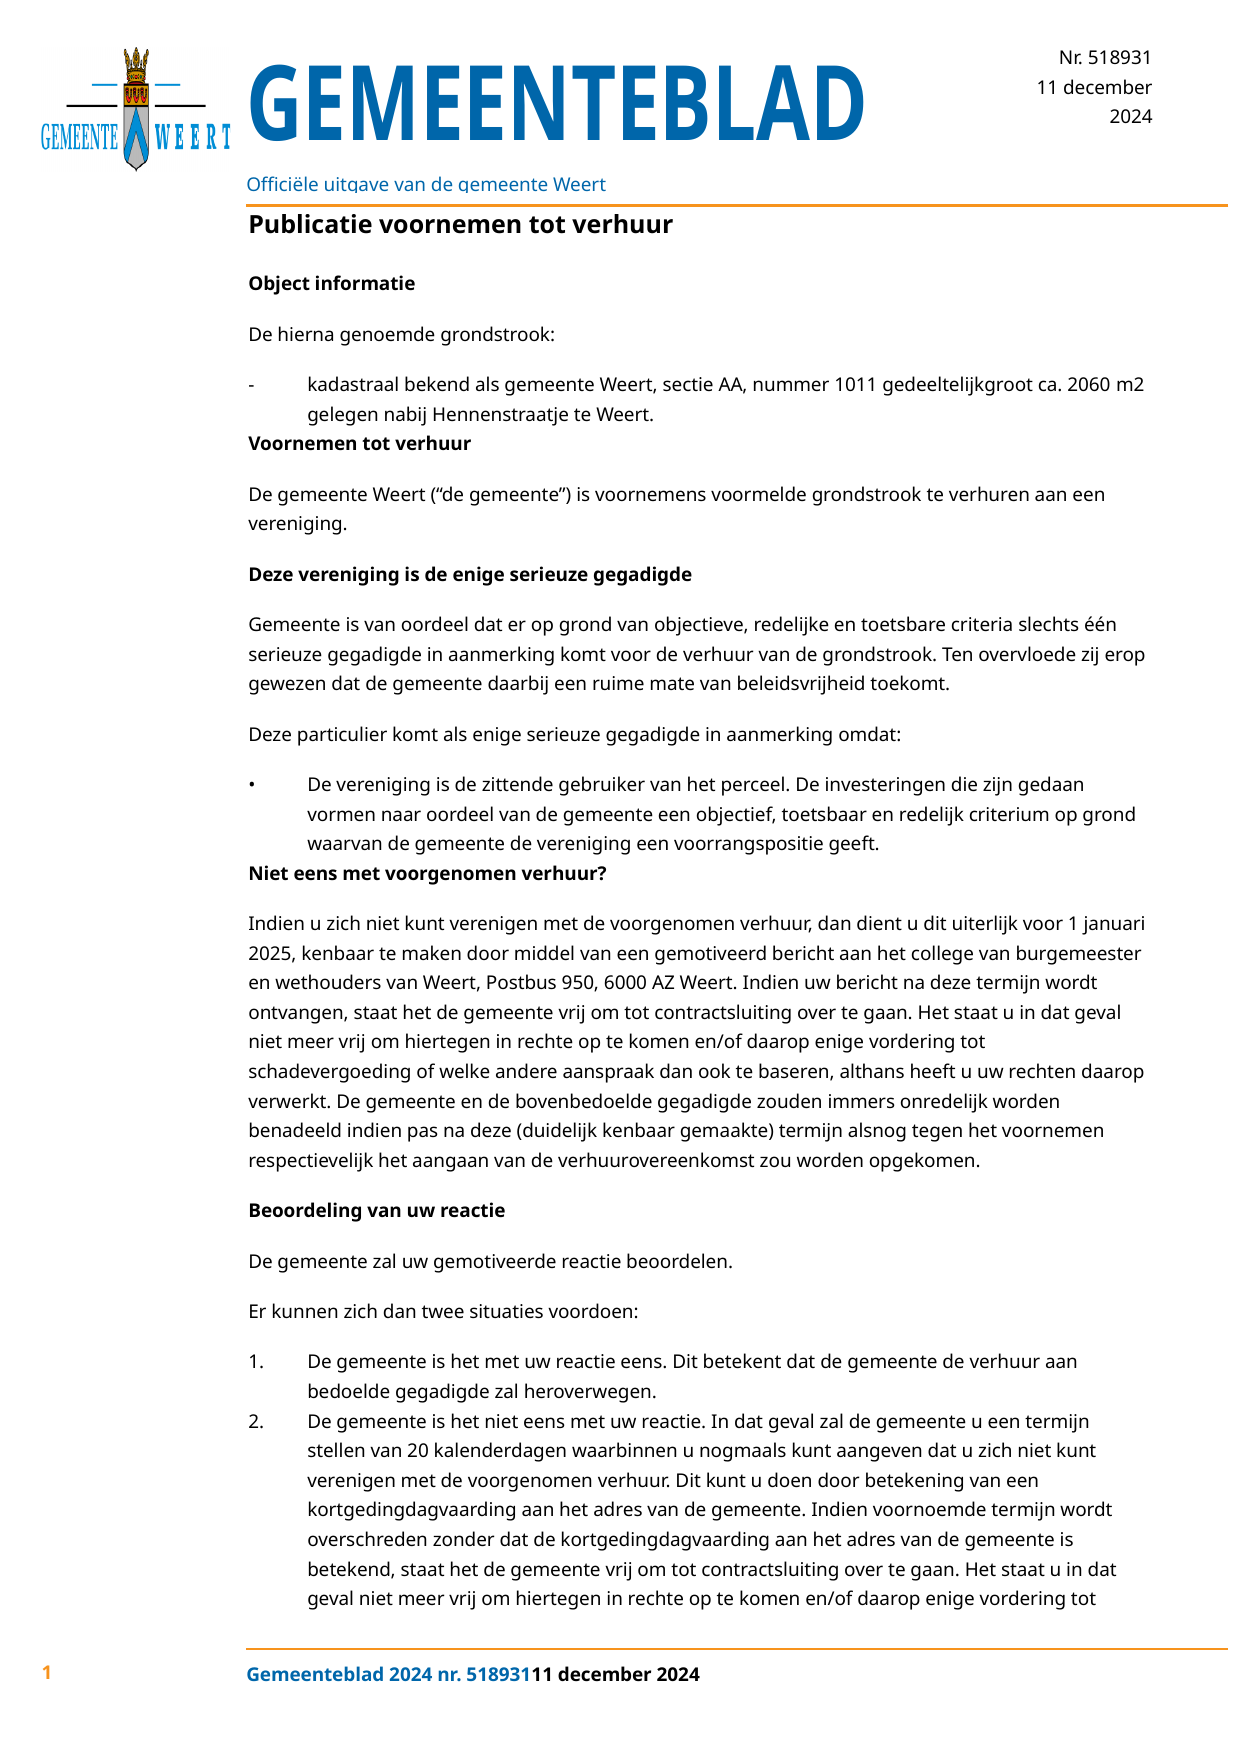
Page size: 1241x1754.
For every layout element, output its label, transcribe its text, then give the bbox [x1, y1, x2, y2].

picture [41, 47, 231, 172]
text Niet eens met voorgenomen verhuur? [248, 860, 1152, 886]
list De gemeente is het niet eens met uw reactie. In dat geval zal de gemeente u een termijn stellen van 20 kalenderdagen waarbinnen u nogmaals kunt aangeven dat u zich niet kunt verenigen met de voorgenomen verhuur. Dit kunt u doen door betekening van een kortgedingdagvaarding aan het adres van de gemeente. Indien voornoemde termijn wordt overschreden zonder dat de kortgedingdagvaarding aan het adres van de gemeente is betekend, staat het de gemeente vrij om tot contractsluiting over te gaan. Het staat u in dat geval niet meer vrij om hiertegen in rechte op te komen en/of daarop enige vordering tot [248, 1408, 1152, 1611]
text Publicatie voornemen tot verhuur [248, 207, 1152, 241]
text Beoordeling van uw reactie [248, 1197, 1152, 1223]
text Deze vereniging is de enige serieuze gegadigde [248, 561, 1152, 586]
text De gemeente zal uw gemotiveerde reactie beoordelen. [248, 1248, 1152, 1273]
text De gemeente Weert (“de gemeente”) is voornemens voormelde grondstrook te verhuren aan een vereniging. [248, 481, 1152, 536]
text Deze particulier komt als enige serieuze gegadigde in aanmerking omdat: [248, 721, 1152, 746]
list De gemeente is het met uw reactie eens. Dit betekent dat de gemeente de verhuur aan bedoelde gegadigde zal heroverwegen. [248, 1349, 1152, 1404]
list kadastraal bekend als gemeente Weert, sectie AA, nummer 1011 gedeeltelijkgroot ca. 2060 m2 gelegen nabij Hennenstraatje te Weert. [248, 371, 1152, 426]
text Object informatie [248, 270, 1152, 296]
text De hierna genoemde grondstrook: [248, 321, 1152, 346]
text Gemeente is van oordeel dat er op grond van objectieve, redelijke en toetsbare criteria slechts één serieuze gegadigde in aanmerking komt voor de verhuur van de grondstrook. Ten overvloede zij erop gewezen dat de gemeente daarbij een ruime mate van beleidsvrijheid toekomt. [248, 611, 1152, 696]
text Indien u zich niet kunt verenigen met de voorgenomen verhuur, dan dient u dit uiterlijk voor 1 januari 2025, kenbaar te maken door middel van een gemotiveerd bericht aan het college van burgemeester en wethouders van Weert, Postbus 950, 6000 AZ Weert. Indien uw bericht na deze termijn wordt ontvangen, staat het de gemeente vrij om tot contractsluiting over te gaan. Het staat u in dat geval niet meer vrij om hiertegen in rechte op te komen en/of daarop enige vordering tot schadevergoeding of welke andere aanspraak dan ook te baseren, althans heeft u uw rechten daarop verwerkt. De gemeente en de bovenbedoelde gegadigde zouden immers onredelijk worden benadeeld indien pas na deze (duidelijk kenbaar gemaakte) termijn alsnog tegen het voornemen respectievelijk het aangaan van de verhuurovereenkomst zou worden opgekomen. [248, 910, 1152, 1173]
text Er kunnen zich dan twee situaties voordoen: [248, 1298, 1152, 1324]
text Voornemen tot verhuur [248, 430, 1152, 456]
list De vereniging is de zittende gebruiker van het perceel. De investeringen die zijn gedaan vormen naar oordeel van de gemeente een objectief, toetsbaar en redelijk criterium op grond waarvan de gemeente de vereniging een voorrangspositie geeft. [248, 771, 1152, 856]
